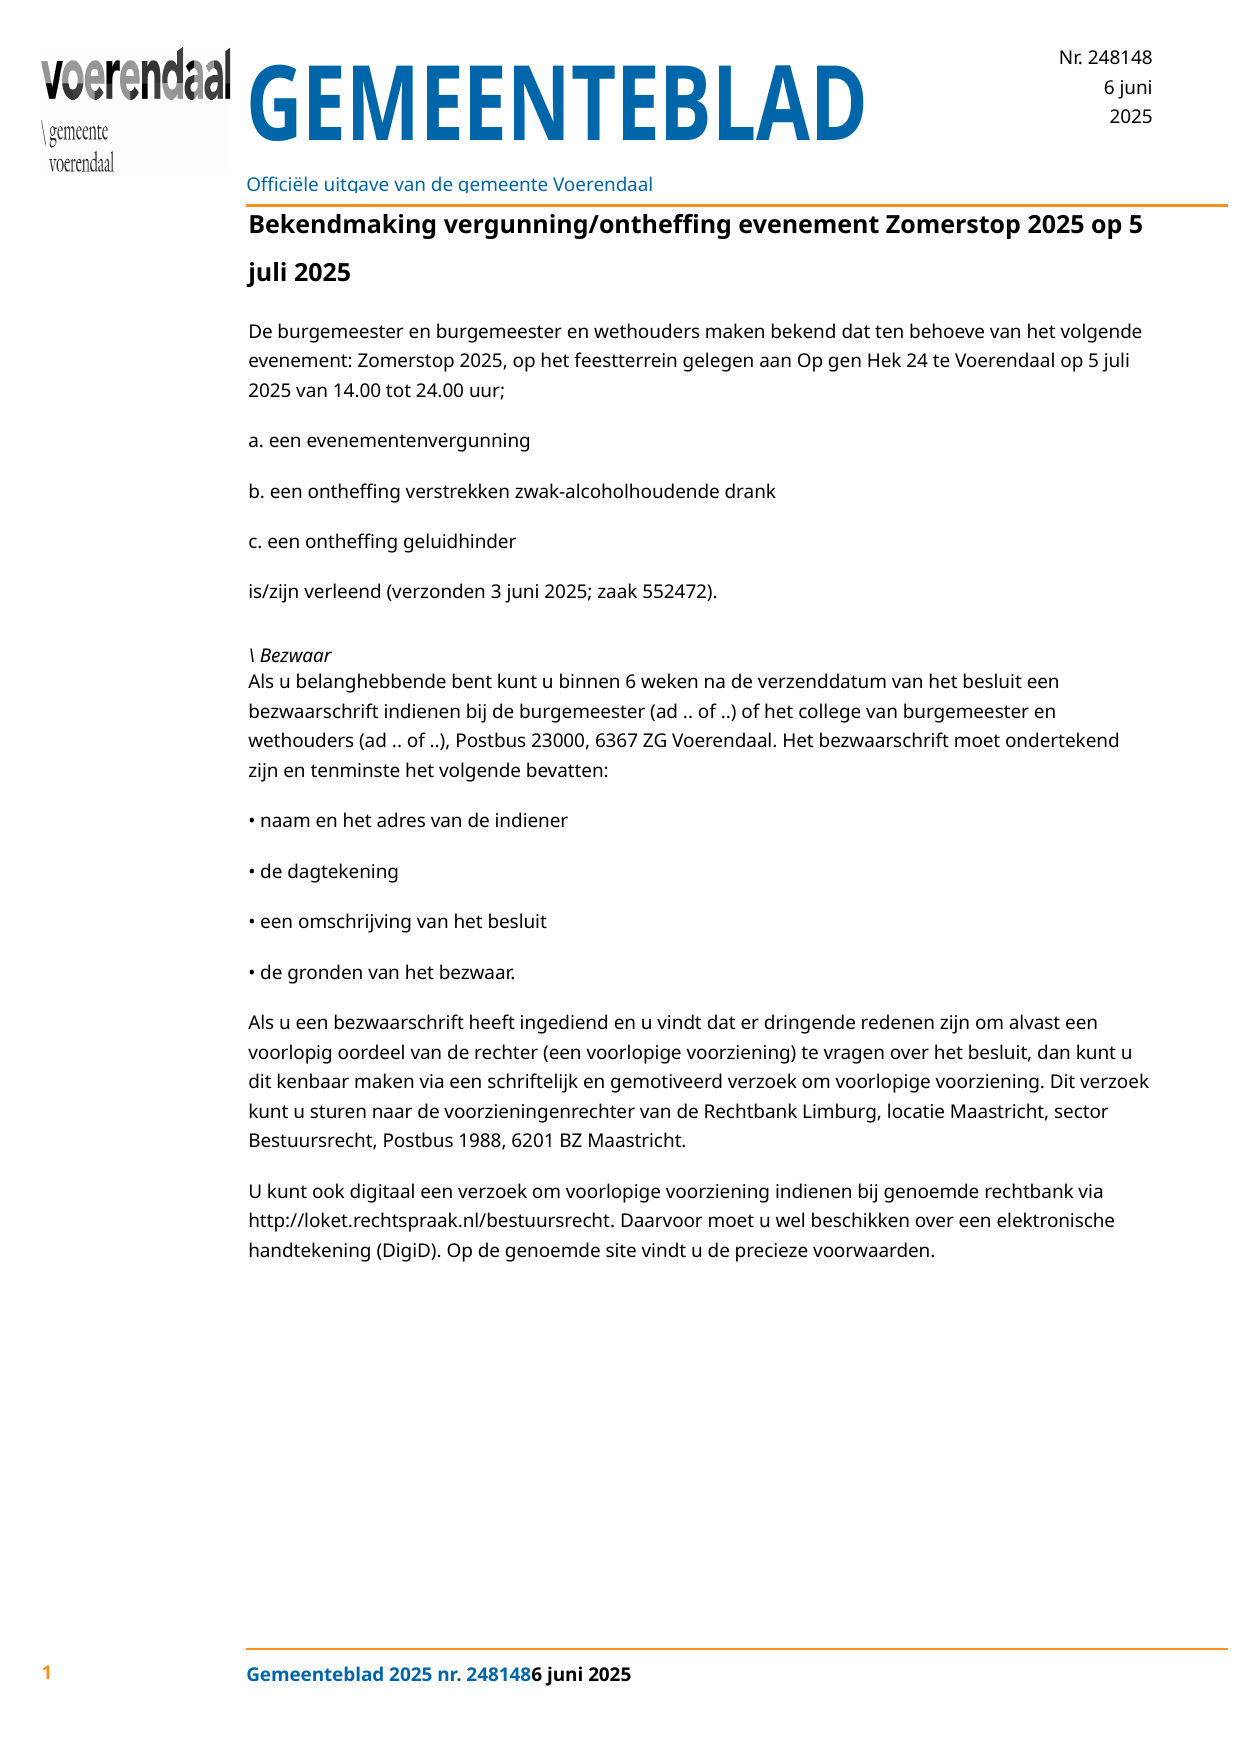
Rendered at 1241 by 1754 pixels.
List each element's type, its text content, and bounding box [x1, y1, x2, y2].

text U kunt ook digitaal een verzoek om voorlopige voorziening indienen bij genoemde rechtbank via http://loket.rechtspraak.nl/bestuursrecht. Daarvoor moet u wel beschikken over een elektronische handtekening (DigiD). Op de genoemde site vindt u de precieze voorwaarden. [248, 1178, 1152, 1263]
text Als u een bezwaarschrift heeft ingediend en u vindt dat er dringende redenen zijn om alvast een voorlopig oordeel van de rechter (een voorlopige voorziening) te vragen over het besluit, dan kunt u dit kenbaar maken via een schriftelijk en gemotiveerd verzoek om voorlopige voorziening. Dit verzoek kunt u sturen naar de voorzieningenrechter van de Rechtbank Limburg, locatie Maastricht, sector Bestuursrecht, Postbus 1988, 6201 BZ Maastricht. [248, 1009, 1152, 1153]
text is/zijn verleend (verzonden 3 juni 2025; zaak 552472). [248, 579, 1152, 604]
text b. een ontheffing verstrekken zwak-alcoholhoudende drank [248, 478, 1152, 504]
picture [41, 47, 231, 172]
text • een omschrijving van het besluit [248, 908, 1152, 934]
text Bekendmaking vergunning/ontheffing evenement Zomerstop 2025 op 5 juli 2025 [248, 207, 1152, 288]
text • naam en het adres van de indiener [248, 808, 1152, 833]
text De burgemeester en burgemeester en wethouders maken bekend dat ten behoeve van het volgende evenement: Zomerstop 2025, op het feestterrein gelegen aan Op gen Hek 24 te Voerendaal op 5 juli 2025 van 14.00 tot 24.00 uur; [248, 318, 1152, 403]
text c. een ontheffing geluidhinder [248, 528, 1152, 554]
text • de dagtekening [248, 858, 1152, 884]
text a. een evenementenvergunning [248, 427, 1152, 453]
text \ Bezwaar [248, 643, 1152, 668]
text • de gronden van het bezwaar. [248, 959, 1152, 984]
text Als u belanghebbende bent kunt u binnen 6 weken na de verzenddatum van het besluit een bezwaarschrift indienen bij de burgemeester (ad .. of ..) of het college van burgemeester en wethouders (ad .. of ..), Postbus 23000, 6367 ZG Voerendaal. Het bezwaarschrift moet ondertekend zijn en tenminste het volgende bevatten: [248, 668, 1152, 783]
